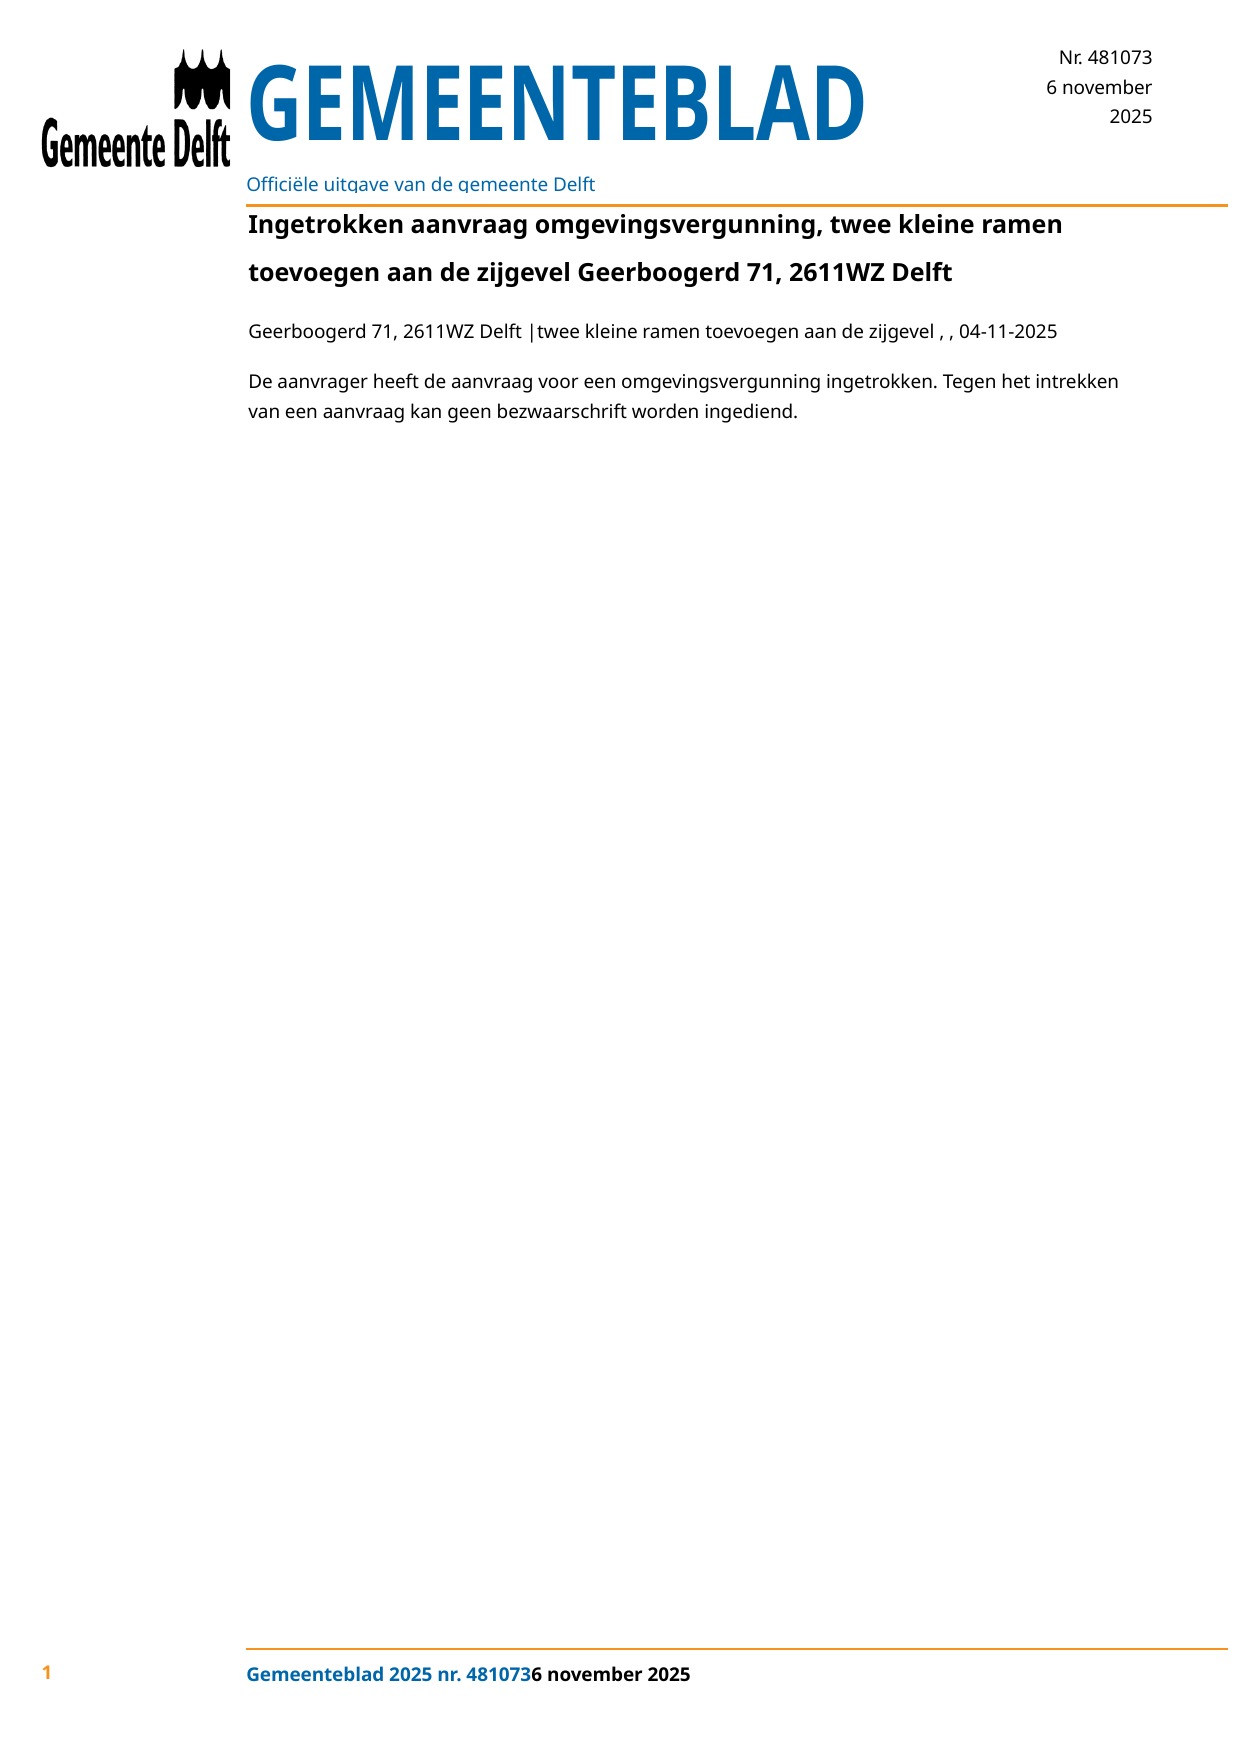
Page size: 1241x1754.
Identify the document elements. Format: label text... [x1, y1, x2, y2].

text Ingetrokken aanvraag omgevingsvergunning, twee kleine ramen toevoegen aan de zijgevel Geerboogerd 71, 2611WZ Delft [248, 207, 1152, 288]
text De aanvrager heeft de aanvraag voor een omgevingsvergunning ingetrokken. Tegen het intrekken van een aanvraag kan geen bezwaarschrift worden ingediend. [248, 368, 1152, 424]
picture [41, 47, 231, 172]
text Geerboogerd 71, 2611WZ Delft |twee kleine ramen toevoegen aan de zijgevel , , 04-11-2025 [248, 318, 1152, 344]
